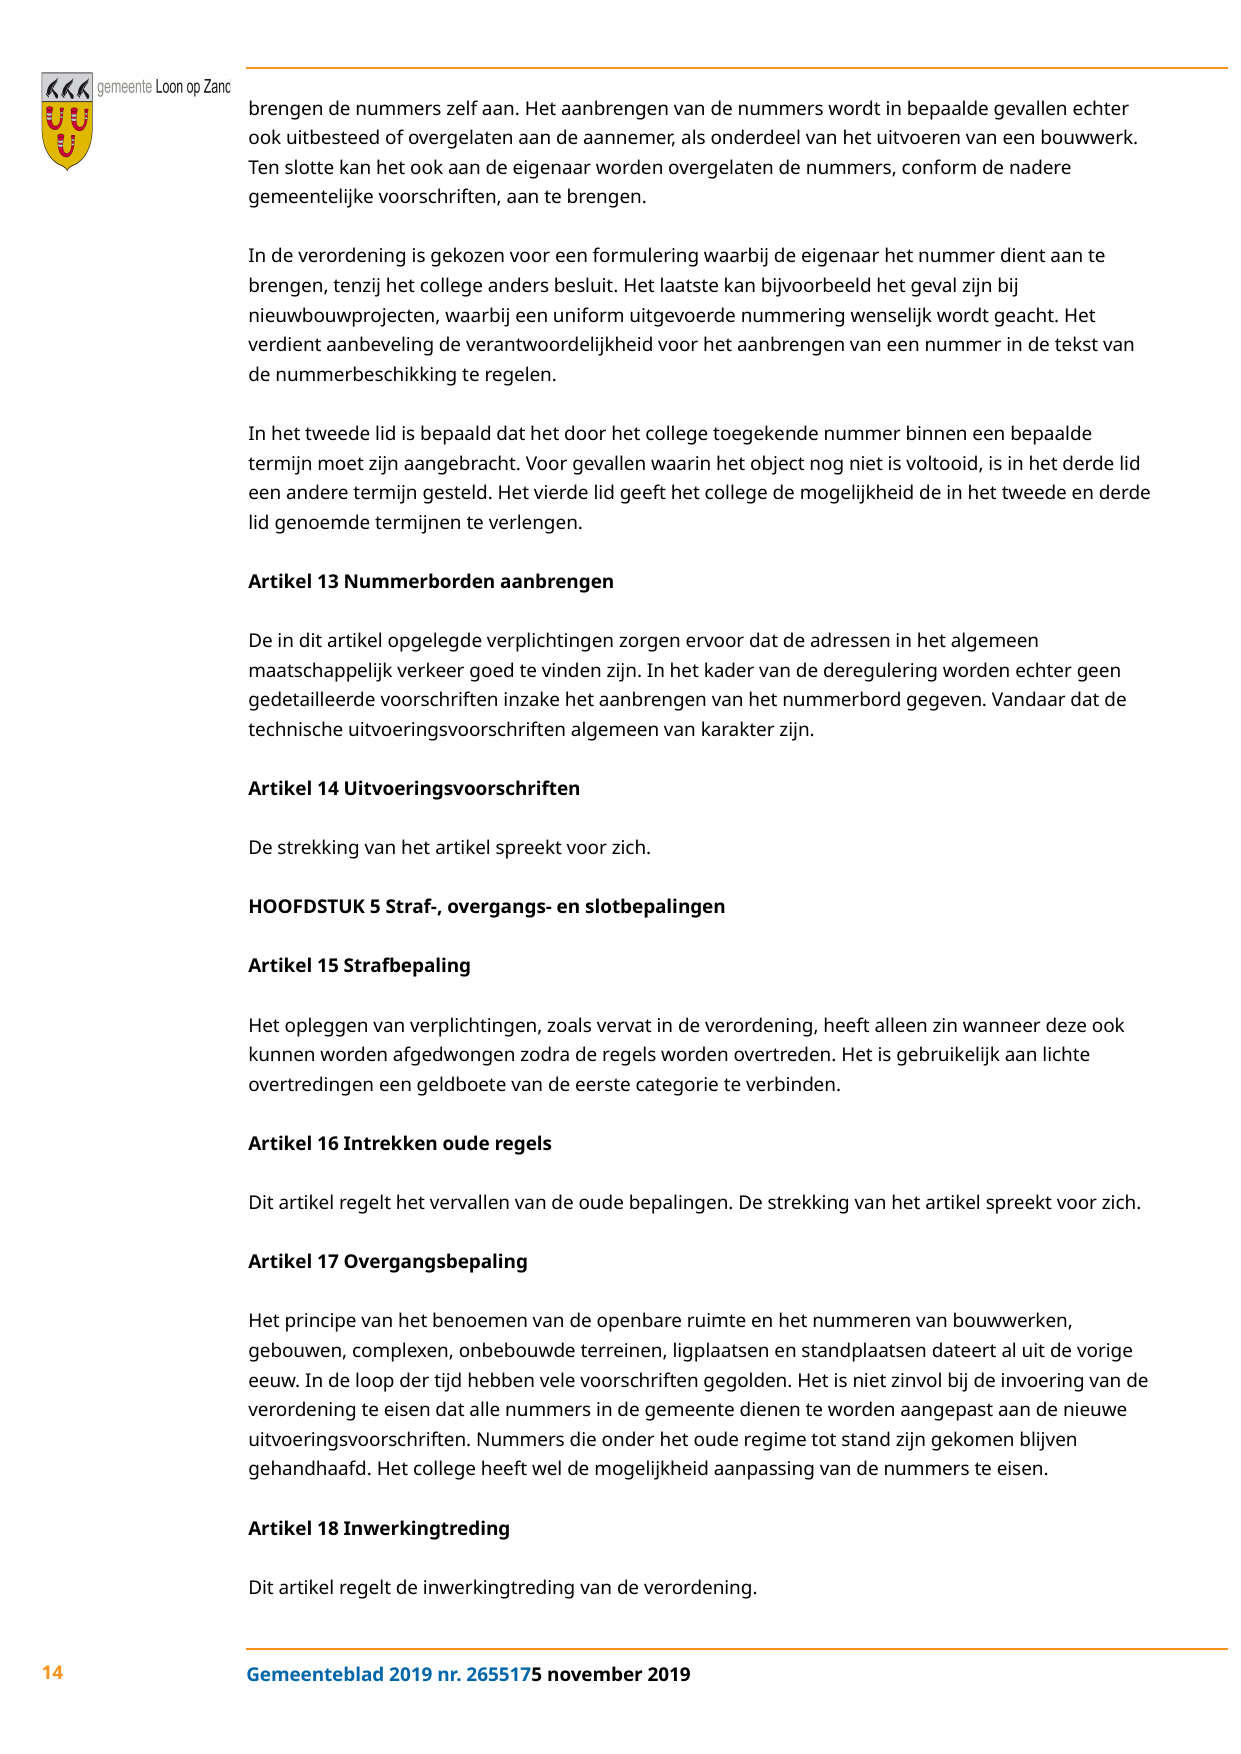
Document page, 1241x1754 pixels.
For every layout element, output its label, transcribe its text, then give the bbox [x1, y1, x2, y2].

text Artikel 15 Strafbepaling [248, 953, 1152, 978]
text Het principe van het benoemen van de openbare ruimte en het nummeren van bouwwerken, gebouwen, complexen, onbebouwde terreinen, ligplaatsen en standplaatsen dateert al uit de vorige eeuw. In de loop der tijd hebben vele voorschriften gegolden. Het is niet zinvol bij de invoering van de verordening te eisen dat alle nummers in de gemeente dienen te worden aangepast aan de nieuwe uitvoeringsvoorschriften. Nummers die onder het oude regime tot stand zijn gekomen blijven gehandhaafd. Het college heeft wel de mogelijkheid aanpassing van de nummers te eisen. [248, 1308, 1152, 1481]
text Het opleggen van verplichtingen, zoals vervat in de verordening, heeft alleen zin wanneer deze ook kunnen worden afgedwongen zodra de regels worden overtreden. Het is gebruikelijk aan lichte overtredingen een geldboete van de eerste categorie te verbinden. [248, 1012, 1152, 1097]
text Dit artikel regelt de inwerkingtreding van de verordening. [248, 1574, 1152, 1600]
text De strekking van het artikel spreekt voor zich. [248, 834, 1152, 860]
text Artikel 17 Overgangsbepaling [248, 1248, 1152, 1274]
text Artikel 18 Inwerkingtreding [248, 1515, 1152, 1541]
text HOOFDSTUK 5 Straf-, overgangs- en slotbepalingen [248, 893, 1152, 919]
text brengen de nummers zelf aan. Het aanbrengen van de nummers wordt in bepaalde gevallen echter ook uitbesteed of overgelaten aan de aannemer, als onderdeel van het uitvoeren van een bouwwerk. Ten slotte kan het ook aan de eigenaar worden overgelaten de nummers, conform de nadere gemeentelijke voorschriften, aan te brengen. [248, 95, 1152, 209]
text De in dit artikel opgelegde verplichtingen zorgen ervoor dat de adressen in het algemeen maatschappelijk verkeer goed te vinden zijn. In het kader van de deregulering worden echter geen gedetailleerde voorschriften inzake het aanbrengen van het nummerbord gegeven. Vandaar dat de technische uitvoeringsvoorschriften algemeen van karakter zijn. [248, 627, 1152, 742]
text Artikel 13 Nummerborden aanbrengen [248, 568, 1152, 594]
text In de verordening is gekozen voor een formulering waarbij de eigenaar het nummer dient aan te brengen, tenzij het college anders besluit. Het laatste kan bijvoorbeeld het geval zijn bij nieuwbouwprojecten, waarbij een uniform uitgevoerde nummering wenselijk wordt geacht. Het verdient aanbeveling de verantwoordelijkheid voor het aanbrengen van een nummer in de tekst van de nummerbeschikking te regelen. [248, 243, 1152, 387]
picture [41, 47, 231, 172]
text Artikel 14 Uitvoeringsvoorschriften [248, 775, 1152, 801]
text In het tweede lid is bepaald dat het door het college toegekende nummer binnen een bepaalde termijn moet zijn aangebracht. Voor gevallen waarin het object nog niet is voltooid, is in het derde lid een andere termijn gesteld. Het vierde lid geeft het college de mogelijkheid de in het tweede en derde lid genoemde termijnen te verlengen. [248, 420, 1152, 535]
text Dit artikel regelt het vervallen van de oude bepalingen. De strekking van het artikel spreekt voor zich. [248, 1189, 1152, 1215]
text Artikel 16 Intrekken oude regels [248, 1130, 1152, 1156]
